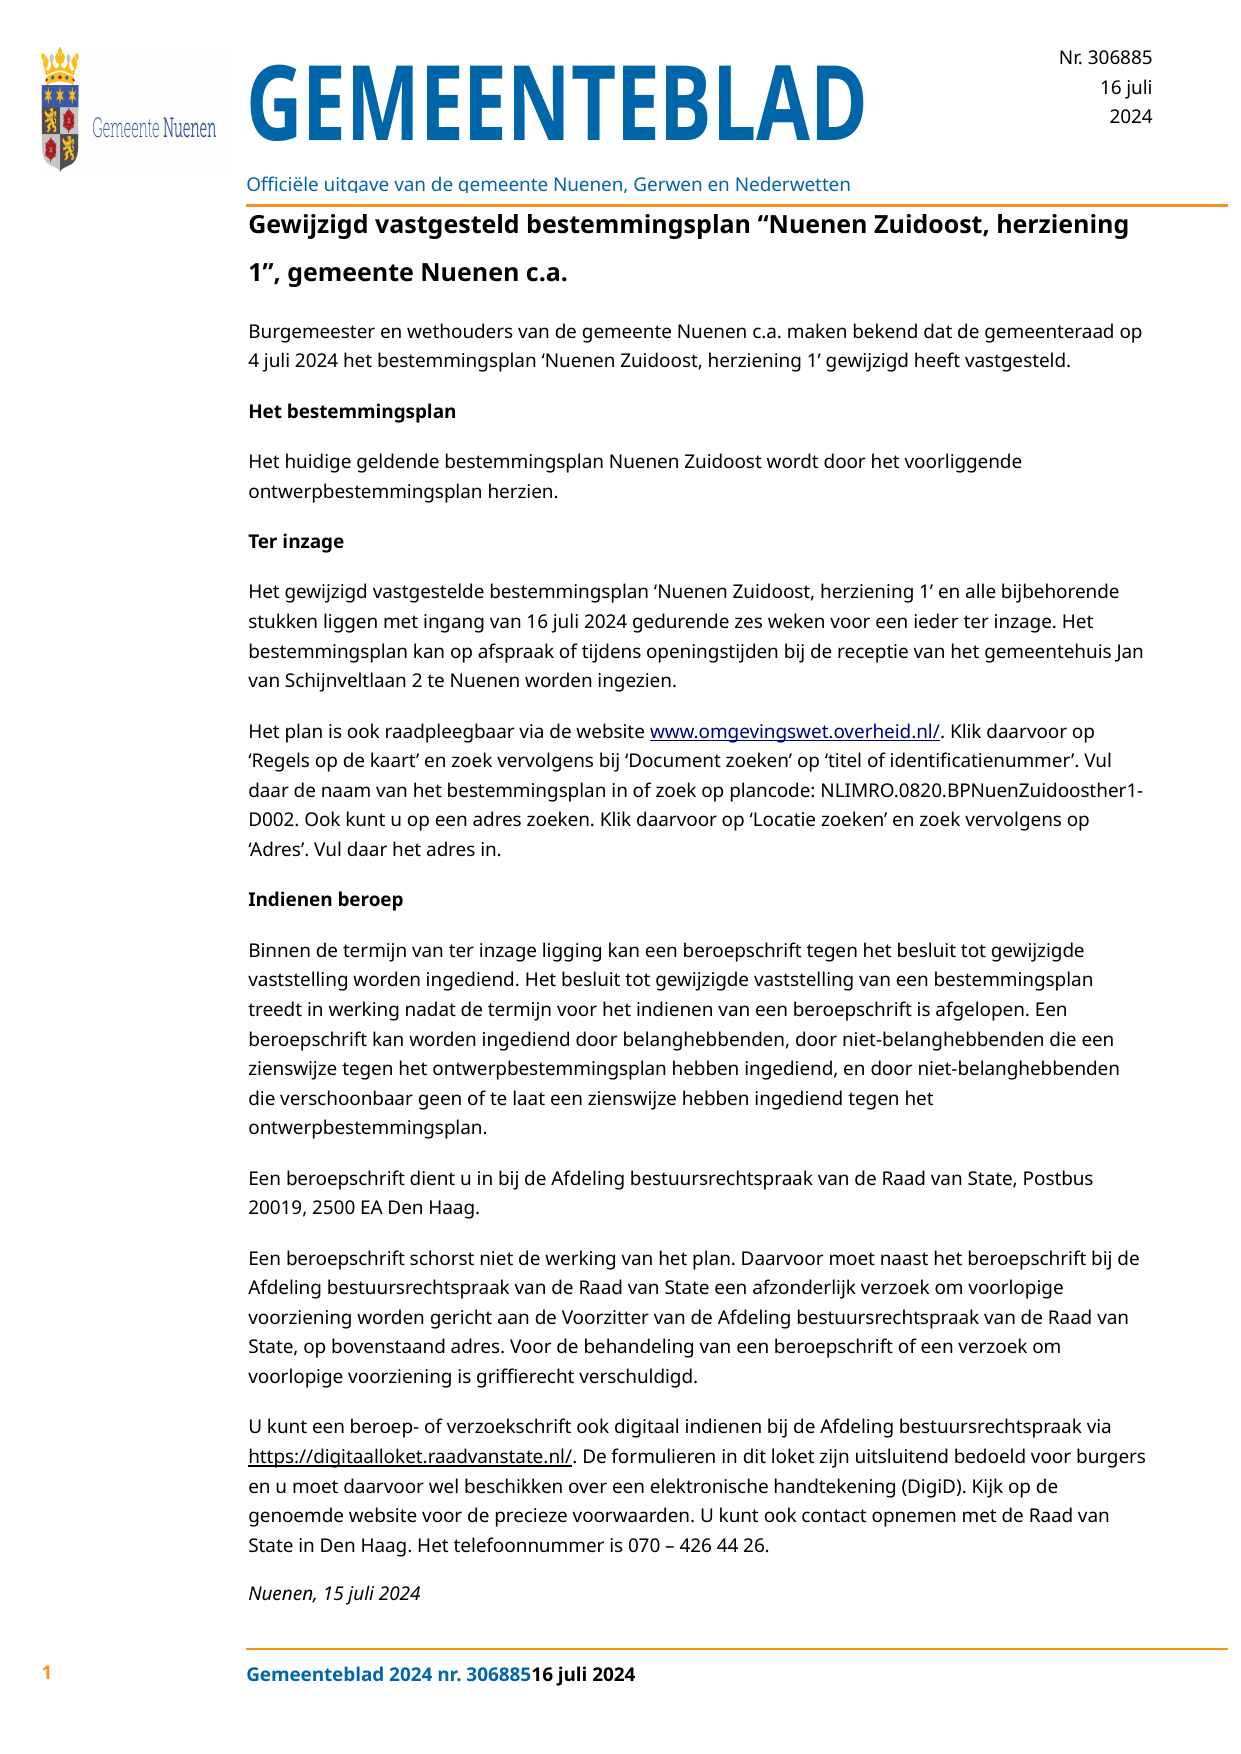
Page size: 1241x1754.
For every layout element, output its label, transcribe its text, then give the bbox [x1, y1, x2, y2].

text U kunt een beroep- of verzoekschrift ook digitaal indienen bij de Afdeling bestuursrechtspraak via https://digitaalloket.raadvanstate.nl/. De formulieren in dit loket zijn uitsluitend bedoeld voor burgers en u moet daarvoor wel beschikken over een elektronische handtekening (DigiD). Kijk op de genoemde website voor de precieze voorwaarden. U kunt ook contact opnemen met de Raad van State in Den Haag. Het telefoonnummer is 070 – 426 44 26. [248, 1414, 1152, 1558]
text Het gewijzigd vastgestelde bestemmingsplan ‘Nuenen Zuidoost, herziening 1’ en alle bijbehorende stukken liggen met ingang van 16 juli 2024 gedurende zes weken voor een ieder ter inzage. Het bestemmingsplan kan op afspraak of tijdens openingstijden bij de receptie van het gemeentehuis Jan van Schijnveltlaan 2 te Nuenen worden ingezien. [248, 579, 1152, 693]
text Nuenen, 15 juli 2024 [248, 1580, 1152, 1606]
picture [41, 47, 231, 172]
text Het huidige geldende bestemmingsplan Nuenen Zuidoost wordt door het voorliggende ontwerpbestemmingsplan herzien. [248, 448, 1152, 504]
text Binnen de termijn van ter inzage ligging kan een beroepschrift tegen het besluit tot gewijzigde vaststelling worden ingediend. Het besluit tot gewijzigde vaststelling van een bestemmingsplan treedt in werking nadat de termijn voor het indienen van een beroepschrift is afgelopen. Een beroepschrift kan worden ingediend door belanghebbenden, door niet-belanghebbenden die een zienswijze tegen het ontwerpbestemmingsplan hebben ingediend, en door niet-belanghebbenden die verschoonbaar geen of te laat een zienswijze hebben ingediend tegen het ontwerpbestemmingsplan. [248, 937, 1152, 1140]
text Indienen beroep [248, 887, 1152, 912]
text Een beroepschrift dient u in bij de Afdeling bestuursrechtspraak van de Raad van State, Postbus 20019, 2500 EA Den Haag. [248, 1165, 1152, 1220]
text Gewijzigd vastgesteld bestemmingsplan “Nuenen Zuidoost, herziening 1”, gemeente Nuenen c.a. [248, 207, 1152, 288]
text Het plan is ook raadpleegbaar via de website www.omgevingswet.overheid.nl/. Klik daarvoor op ‘Regels op de kaart’ en zoek vervolgens bij ‘Document zoeken’ op ‘titel of identificatienummer’. Vul daar de naam van het bestemmingsplan in of zoek op plancode: NLIMRO.0820.BPNuenZuidoosther1-D002. Ook kunt u op een adres zoeken. Klik daarvoor op ‘Locatie zoeken’ en zoek vervolgens op ‘Adres’. Vul daar het adres in. [248, 718, 1152, 862]
text Een beroepschrift schorst niet de werking van het plan. Daarvoor moet naast het beroepschrift bij de Afdeling bestuursrechtspraak van de Raad van State een afzonderlijk verzoek om voorlopige voorziening worden gericht aan de Voorzitter van de Afdeling bestuursrechtspraak van de Raad van State, op bovenstaand adres. Voor de behandeling van een beroepschrift of een verzoek om voorlopige voorziening is griffierecht verschuldigd. [248, 1245, 1152, 1389]
text Ter inzage [248, 528, 1152, 554]
text Het bestemmingsplan [248, 398, 1152, 424]
text Burgemeester en wethouders van de gemeente Nuenen c.a. maken bekend dat de gemeenteraad op 4 juli 2024 het bestemmingsplan ‘Nuenen Zuidoost, herziening 1’ gewijzigd heeft vastgesteld. [248, 318, 1152, 373]
